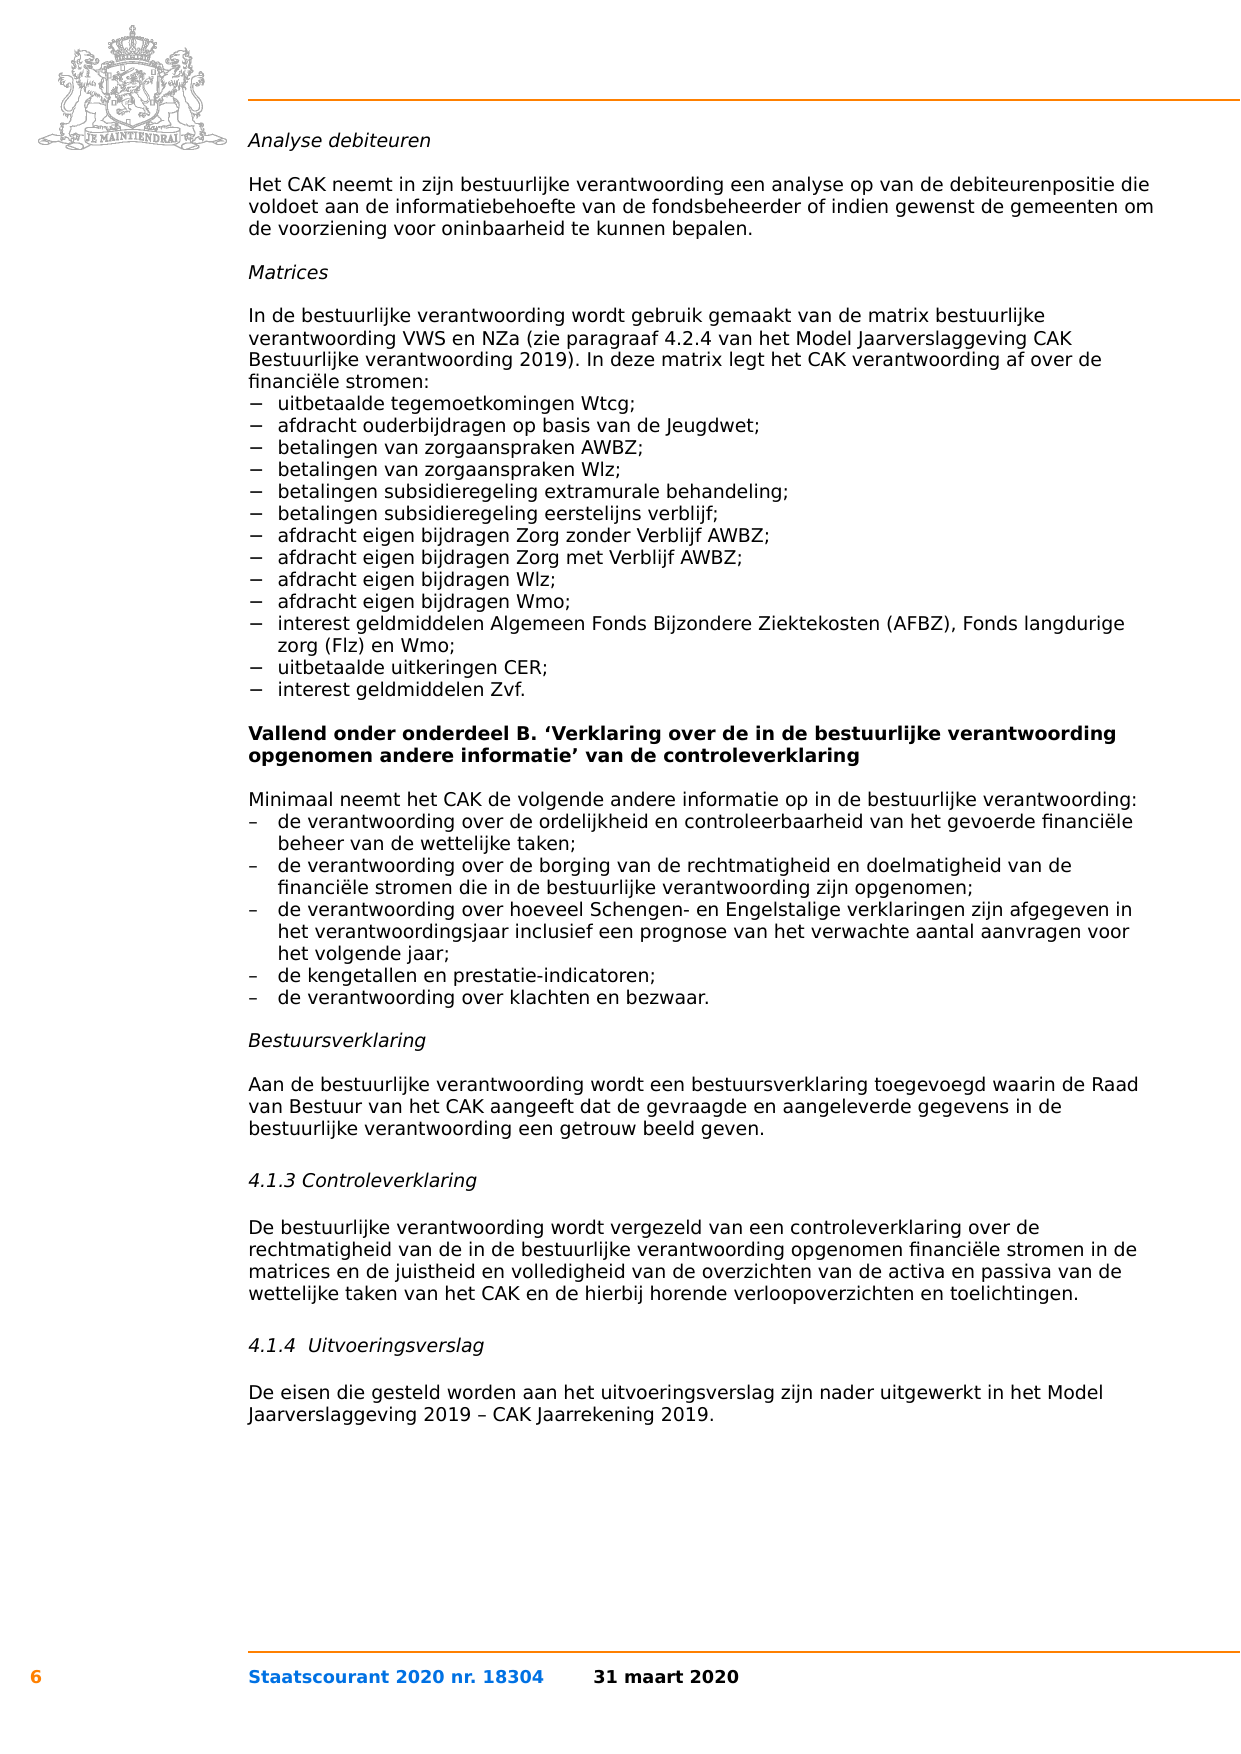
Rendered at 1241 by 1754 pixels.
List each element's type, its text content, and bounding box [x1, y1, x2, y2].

text − betalingen van zorgaanspraken Wlz; [248, 459, 1163, 481]
text − betalingen van zorgaanspraken AWBZ; [248, 437, 1163, 459]
text − uitbetaalde uitkeringen CER; [248, 657, 1163, 679]
text − afdracht eigen bijdragen Zorg zonder Verblijf AWBZ; [248, 525, 1163, 547]
text Aan de bestuurlijke verantwoording wordt een bestuursverklaring toegevoegd waarin de Raad van Bestuur van het CAK aangeeft dat de gevraagde en aangeleverde gegevens in de bestuurlijke verantwoording een getrouw beeld geven. [248, 1074, 1163, 1140]
text − interest geldmiddelen Algemeen Fonds Bijzondere Ziektekosten (AFBZ), Fonds langdurige zorg (Flz) en Wmo; [248, 613, 1163, 657]
text − uitbetaalde tegemoetkomingen Wtcg; [248, 393, 1163, 415]
picture [38, 25, 227, 150]
subtitle Matrices [248, 262, 1163, 283]
text De eisen die gesteld worden aan het uitvoeringsverslag zijn nader uitgewerkt in het Model Jaarverslaggeving 2019 – CAK Jaarrekening 2019. [248, 1382, 1163, 1426]
subtitle Analyse debiteuren [248, 130, 1163, 152]
text − betalingen subsidieregeling extramurale behandeling; [248, 481, 1163, 503]
text − afdracht eigen bijdragen Wmo; [248, 591, 1163, 613]
text − afdracht eigen bijdragen Zorg met Verblijf AWBZ; [248, 547, 1163, 569]
text Het CAK neemt in zijn bestuurlijke verantwoording een analyse op van de debiteurenpositie die voldoet aan de informatiebehoefte van de fondsbeheerder of indien gewenst de gemeenten om de voorziening voor oninbaarheid te kunnen bepalen. [248, 174, 1163, 240]
text − interest geldmiddelen Zvf. [248, 679, 1163, 701]
text – de verantwoording over de ordelijkheid en controleerbaarheid van het gevoerde financiële beheer van de wettelijke taken; [248, 811, 1163, 855]
text − afdracht ouderbijdragen op basis van de Jeugdwet; [248, 415, 1163, 437]
text Minimaal neemt het CAK de volgende andere informatie op in de bestuurlijke verantwoording: [248, 789, 1163, 811]
text – de verantwoording over klachten en bezwaar. [248, 987, 1163, 1008]
text − afdracht eigen bijdragen Wlz; [248, 569, 1163, 591]
subtitle 4.1.3 Controleverklaring [248, 1170, 1163, 1192]
subtitle Bestuursverklaring [248, 1030, 1163, 1052]
text In de bestuurlijke verantwoording wordt gebruik gemaakt van de matrix bestuurlijke verantwoording VWS en NZa (zie paragraaf 4.2.4 van het Model Jaarverslaggeving CAK Bestuurlijke verantwoording 2019). In deze matrix legt het CAK verantwoording af over de financiële stromen: [248, 305, 1163, 393]
text De bestuurlijke verantwoording wordt vergezeld van een controleverklaring over de rechtmatigheid van de in de bestuurlijke verantwoording opgenomen financiële stromen in de matrices en de juistheid en volledigheid van de overzichten van de activa en passiva van de wettelijke taken van het CAK en de hierbij horende verloopoverzichten en toelichtingen. [248, 1217, 1163, 1305]
text Vallend onder onderdeel B. ‘Verklaring over de in de bestuurlijke verantwoording opgenomen andere informatie’ van de controleverklaring [248, 723, 1163, 767]
text – de verantwoording over de borging van de rechtmatigheid en doelmatigheid van de financiële stromen die in de bestuurlijke verantwoording zijn opgenomen; [248, 855, 1163, 899]
subtitle 4.1.4 Uitvoeringsverslag [248, 1335, 1163, 1357]
text – de verantwoording over hoeveel Schengen- en Engelstalige verklaringen zijn afgegeven in het verantwoordingsjaar inclusief een prognose van het verwachte aantal aanvragen voor het volgende jaar; [248, 899, 1163, 964]
text − betalingen subsidieregeling eerstelijns verblijf; [248, 503, 1163, 525]
text – de kengetallen en prestatie-indicatoren; [248, 964, 1163, 987]
